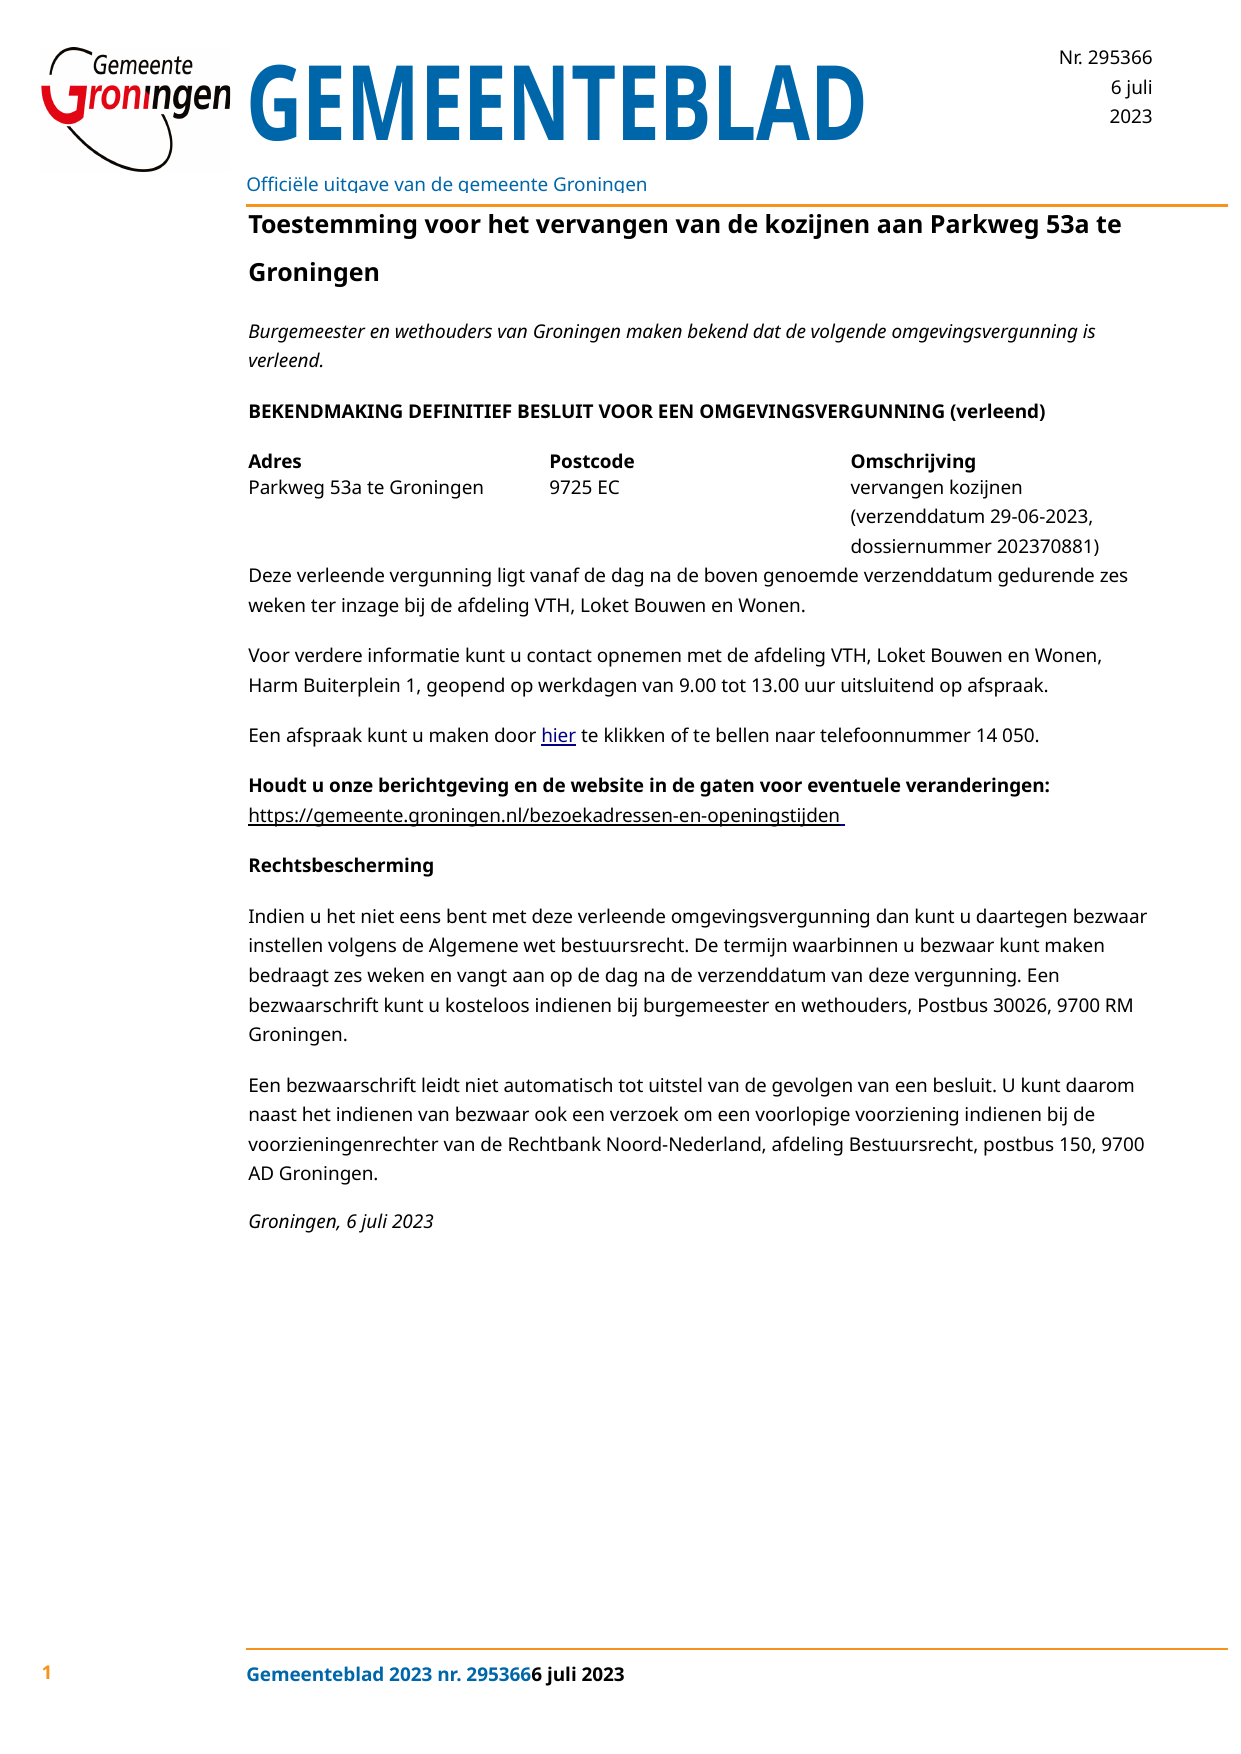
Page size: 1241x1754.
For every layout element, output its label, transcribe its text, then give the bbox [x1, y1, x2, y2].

text Indien u het niet eens bent met deze verleende omgevingsvergunning dan kunt u daartegen bezwaar instellen volgens de Algemene wet bestuursrecht. De termijn waarbinnen u bezwaar kunt maken bedraagt zes weken en vangt aan op de dag na de verzenddatum van deze vergunning. Een bezwaarschrift kunt u kosteloos indienen bij burgemeester en wethouders, Postbus 30026, 9700 RM Groningen. [248, 903, 1152, 1047]
text Toestemming voor het vervangen van de kozijnen aan Parkweg 53a te Groningen [248, 207, 1152, 288]
table_cell 9725 EC [549, 474, 850, 559]
text BEKENDMAKING DEFINITIEF BESLUIT VOOR EEN OMGEVINGSVERGUNNING (verleend) [248, 398, 1152, 424]
text Rechtsbescherming [248, 853, 1152, 878]
text Houdt u onze berichtgeving en de website in de gaten voor eventuele veranderingen: https://gemeente.groningen.nl/bezoekadressen-en-openingstijden [248, 773, 1152, 828]
table_cell Parkweg 53a te Groningen [248, 474, 549, 559]
text Een bezwaarschrift leidt niet automatisch tot uitstel van de gevolgen van een besluit. U kunt daarom naast het indienen van bezwaar ook een verzoek om een voorlopige voorziening indienen bij de voorzieningenrechter van de Rechtbank Noord-Nederland, afdeling Bestuursrecht, postbus 150, 9700 AD Groningen. [248, 1072, 1152, 1186]
table_header Adres [248, 449, 549, 474]
text Voor verdere informatie kunt u contact opnemen met de afdeling VTH, Loket Bouwen en Wonen, Harm Buiterplein 1, geopend op werkdagen van 9.00 tot 13.00 uur uitsluitend op afspraak. [248, 642, 1152, 698]
table_cell vervangen kozijnen (verzenddatum 29-06-2023, dossiernummer 202370881) [850, 474, 1152, 559]
text Een afspraak kunt u maken door hier te klikken of te bellen naar telefoonnummer 14 050. [248, 722, 1152, 748]
table_header Omschrijving [850, 449, 1152, 474]
table_header Postcode [549, 449, 850, 474]
text Burgemeester en wethouders van Groningen maken bekend dat de volgende omgevingsvergunning is verleend. [248, 318, 1152, 373]
text Groningen, 6 juli 2023 [248, 1208, 1152, 1234]
text Deze verleende vergunning ligt vanaf de dag na de boven genoemde verzenddatum gedurende zes weken ter inzage bij de afdeling VTH, Loket Bouwen en Wonen. [248, 562, 1152, 618]
picture [41, 47, 231, 172]
